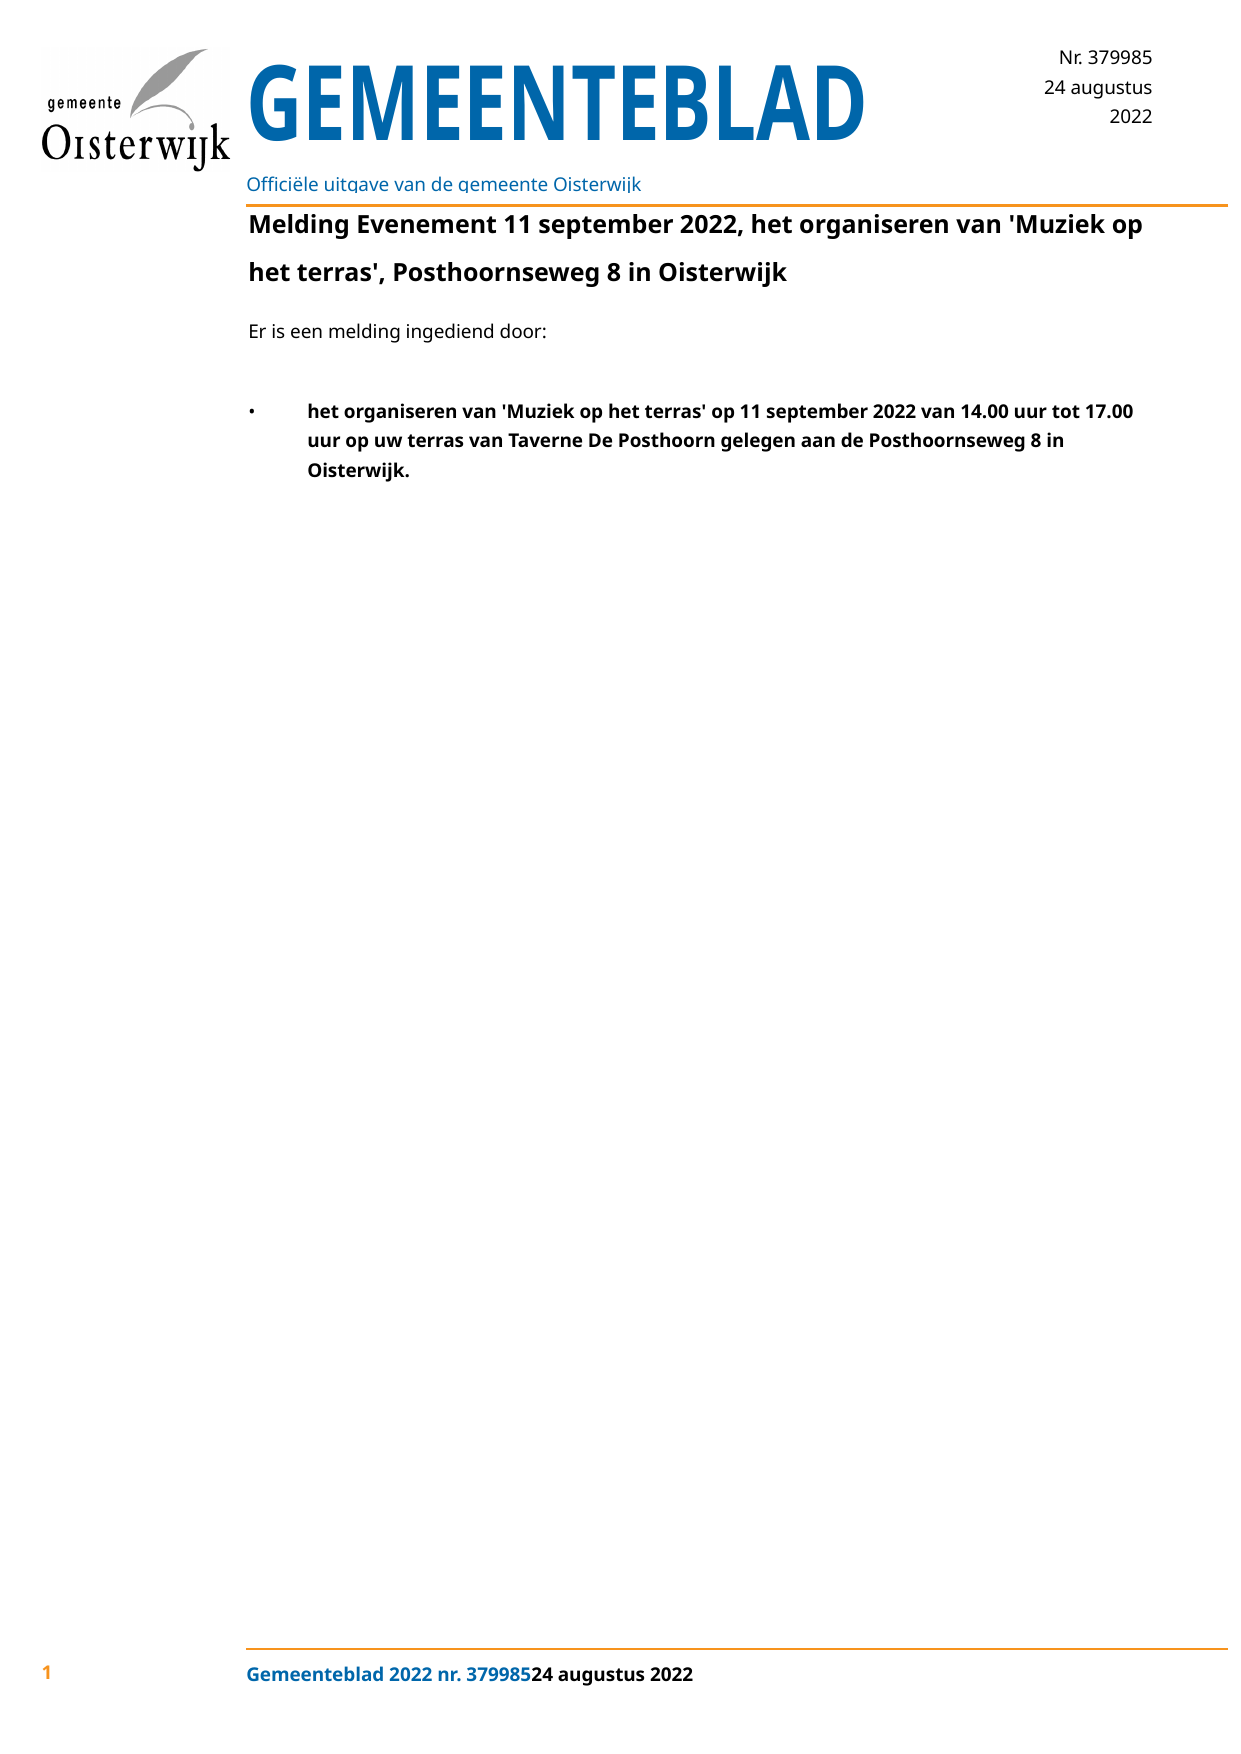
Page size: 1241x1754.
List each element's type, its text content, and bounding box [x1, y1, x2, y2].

list het organiseren van 'Muziek op het terras' op 11 september 2022 van 14.00 uur tot 17.00 uur op uw terras van Taverne De Posthoorn gelegen aan de Posthoornseweg 8 in Oisterwijk. [248, 398, 1152, 483]
picture [41, 47, 231, 172]
text Er is een melding ingediend door: [248, 318, 1152, 344]
text Melding Evenement 11 september 2022, het organiseren van 'Muziek op het terras', Posthoornseweg 8 in Oisterwijk [248, 207, 1152, 288]
